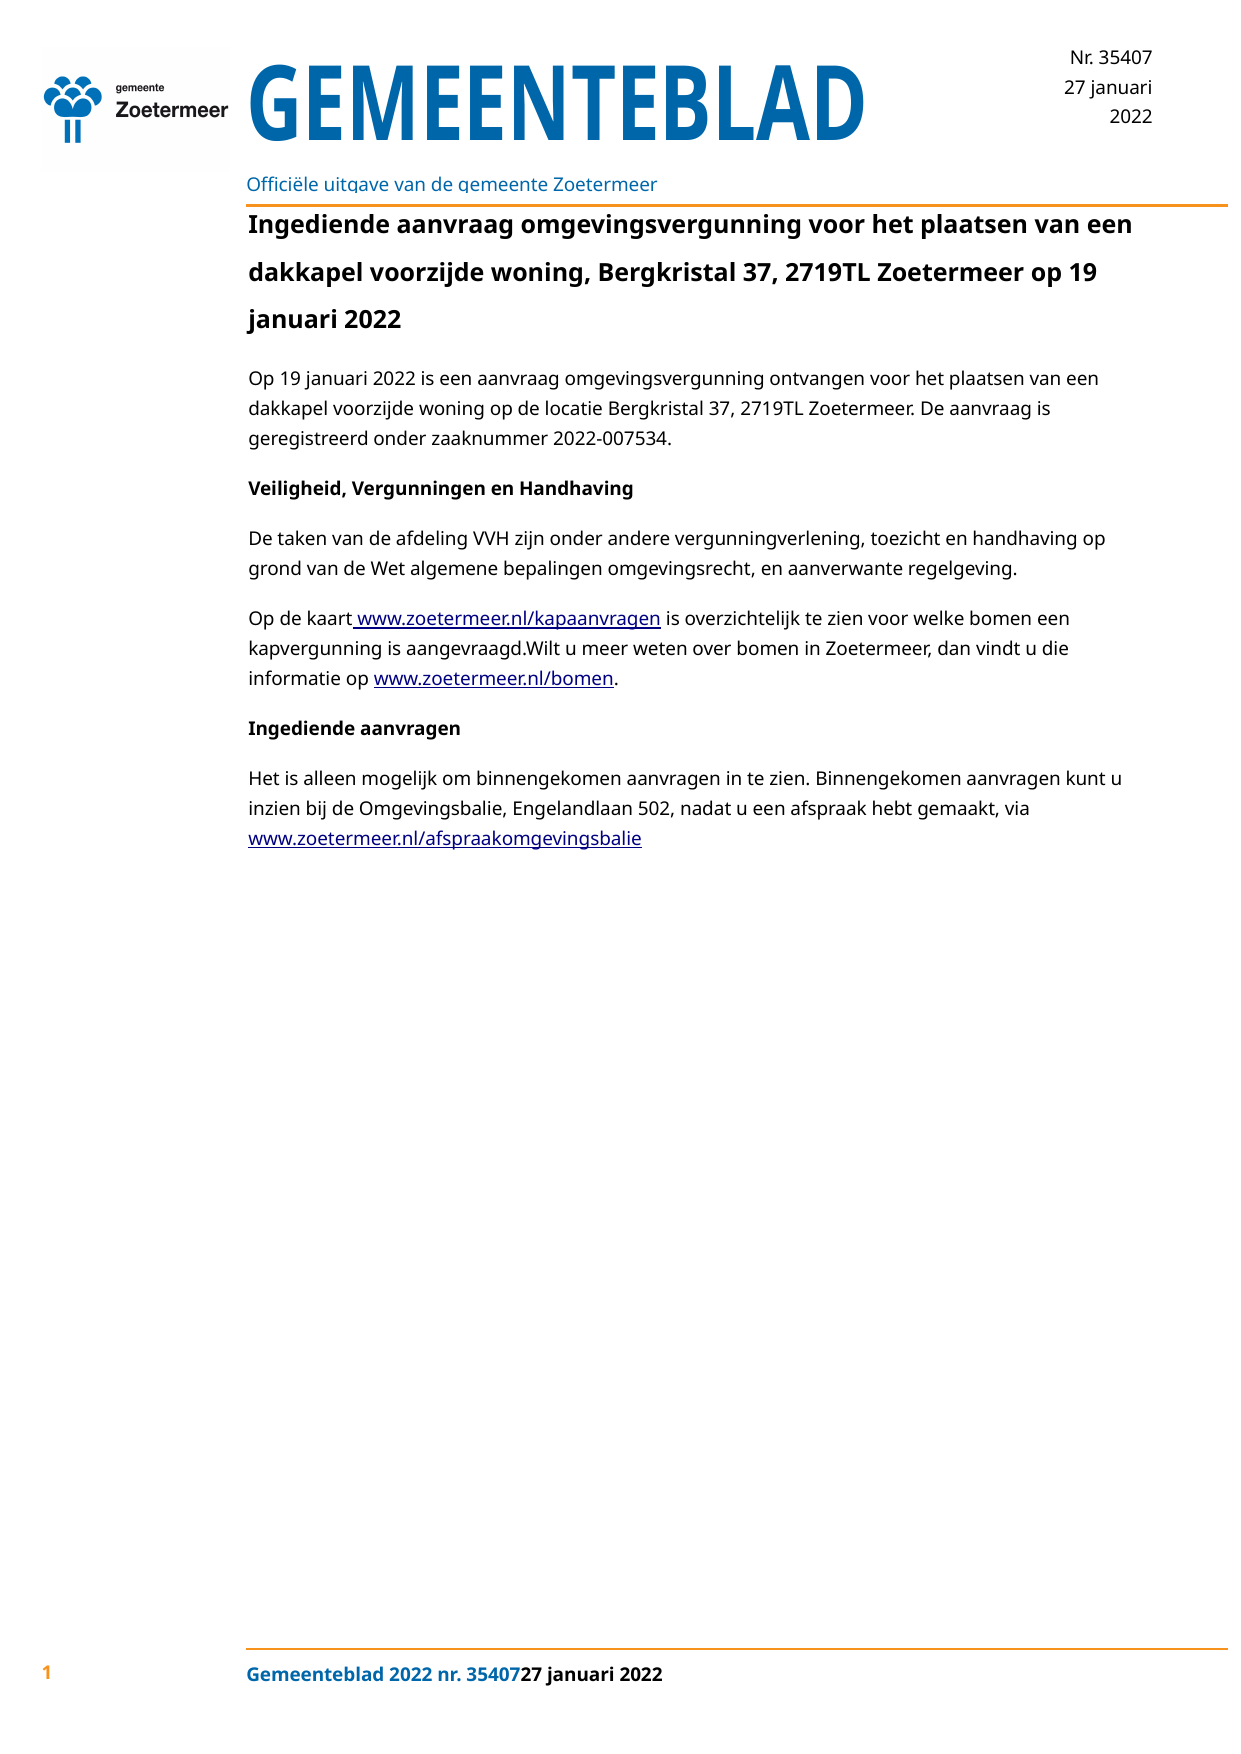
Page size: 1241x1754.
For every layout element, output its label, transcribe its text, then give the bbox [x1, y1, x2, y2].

text Ingediende aanvragen [248, 715, 1152, 741]
text De taken van de afdeling VVH zijn onder andere vergunningverlening, toezicht en handhaving op grond van de Wet algemene bepalingen omgevingsrecht, en aanverwante regelgeving. [248, 526, 1152, 581]
text Op de kaart www.zoetermeer.nl/kapaanvragen is overzichtelijk te zien voor welke bomen een kapvergunning is aangevraagd.Wilt u meer weten over bomen in Zoetermeer, dan vindt u die informatie op www.zoetermeer.nl/bomen. [248, 606, 1152, 690]
text Op 19 januari 2022 is een aanvraag omgevingsvergunning ontvangen voor het plaatsen van een dakkapel voorzijde woning op de locatie Bergkristal 37, 2719TL Zoetermeer. De aanvraag is geregistreerd onder zaaknummer 2022-007534. [248, 366, 1152, 450]
picture [41, 47, 231, 172]
text Het is alleen mogelijk om binnengekomen aanvragen in te zien. Binnengekomen aanvragen kunt u inzien bij de Omgevingsbalie, Engelandlaan 502, nadat u een afspraak hebt gemaakt, via www.zoetermeer.nl/afspraakomgevingsbalie [248, 766, 1152, 850]
text Veiligheid, Vergunningen en Handhaving [248, 475, 1152, 501]
text Ingediende aanvraag omgevingsvergunning voor het plaatsen van een dakkapel voorzijde woning, Bergkristal 37, 2719TL Zoetermeer op 19 januari 2022 [248, 207, 1152, 336]
